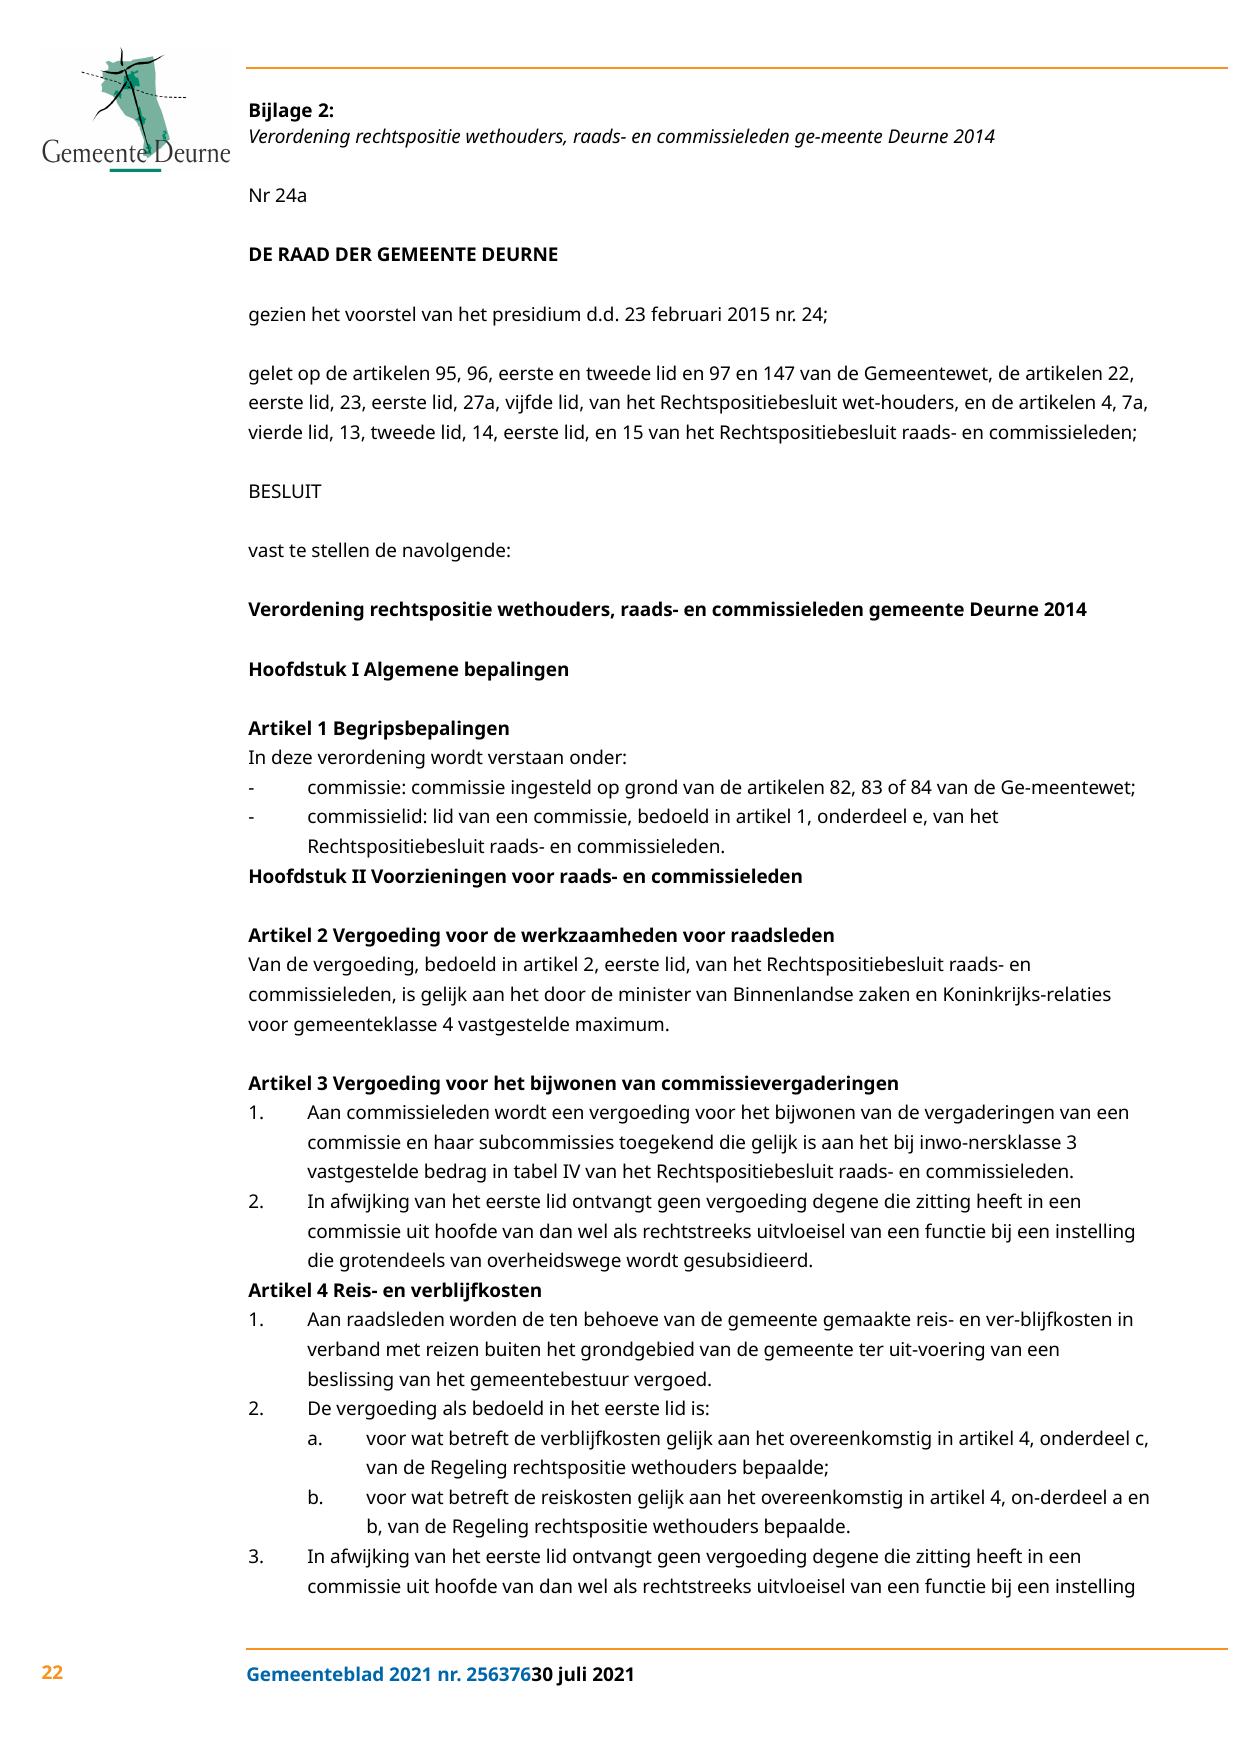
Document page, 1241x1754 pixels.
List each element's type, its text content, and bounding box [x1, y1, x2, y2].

list De vergoeding als bedoeld in het eerste lid is: [248, 1395, 1152, 1421]
text vast te stellen de navolgende: [248, 537, 1152, 563]
text Hoofdstuk II Voorzieningen voor raads- en commissieleden [248, 863, 1152, 889]
text Van de vergoeding, bedoeld in artikel 2, eerste lid, van het Rechtspositiebesluit raads- en commissieleden, is gelijk aan het door de minister van Binnenlandse zaken en Koninkrijks-relaties voor gemeenteklasse 4 vastgestelde maximum. [248, 952, 1152, 1037]
text Nr 24a [248, 182, 1152, 208]
list In afwijking van het eerste lid ontvangt geen vergoeding degene die zitting heeft in een commissie uit hoofde van dan wel als rechtstreeks uitvloeisel van een functie bij een instelling die grotendeels van overheidswege wordt gesubsidieerd. [248, 1188, 1152, 1273]
list commissielid: lid van een commissie, bedoeld in artikel 1, onderdeel e, van het Rechtspositiebesluit raads- en commissieleden. [248, 804, 1152, 859]
text BESLUIT [248, 478, 1152, 504]
text Artikel 4 Reis- en verblijfkosten [248, 1277, 1152, 1303]
list voor wat betreft de reiskosten gelijk aan het overeenkomstig in artikel 4, on-derdeel a en b, van de Regeling rechtspositie wethouders bepaalde. [307, 1484, 1152, 1539]
text Hoofdstuk I Algemene bepalingen [248, 656, 1152, 682]
text In deze verordening wordt verstaan onder: [248, 744, 1152, 770]
text gelet op de artikelen 95, 96, eerste en tweede lid en 97 en 147 van de Gemeentewet, de artikelen 22, eerste lid, 23, eerste lid, 27a, vijfde lid, van het Rechtspositiebesluit wet-houders, en de artikelen 4, 7a, vierde lid, 13, tweede lid, 14, eerste lid, en 15 van het Rechtspositiebesluit raads- en commissieleden; [248, 360, 1152, 445]
text Artikel 1 Begripsbepalingen [248, 715, 1152, 741]
list commissie: commissie ingesteld op grond van de artikelen 82, 83 of 84 van de Ge-meentewet; [248, 774, 1152, 800]
picture [41, 47, 231, 172]
text Verordening rechtspositie wethouders, raads- en commissieleden ge-meente Deurne 2014 [248, 123, 1152, 149]
list voor wat betreft de verblijfkosten gelijk aan het overeenkomstig in artikel 4, onderdeel c, van de Regeling rechtspositie wethouders bepaalde; [307, 1425, 1152, 1480]
list Aan raadsleden worden de ten behoeve van de gemeente gemaakte reis- en ver-blijfkosten in verband met reizen buiten het grondgebied van de gemeente ter uit-voering van een beslissing van het gemeentebestuur vergoed. [248, 1307, 1152, 1392]
text Verordening rechtspositie wethouders, raads- en commissieleden gemeente Deurne 2014 [248, 597, 1152, 622]
text Artikel 2 Vergoeding voor de werkzaamheden voor raadsleden [248, 922, 1152, 948]
list In afwijking van het eerste lid ontvangt geen vergoeding degene die zitting heeft in een commissie uit hoofde van dan wel als rechtstreeks uitvloeisel van een functie bij een instelling [248, 1543, 1152, 1599]
text DE RAAD DER GEMEENTE DEURNE [248, 242, 1152, 267]
text Artikel 3 Vergoeding voor het bijwonen van commissievergaderingen [248, 1070, 1152, 1096]
list Aan commissieleden wordt een vergoeding voor het bijwonen van de vergaderingen van een commissie en haar subcommissies toegekend die gelijk is aan het bij inwo-nersklasse 3 vastgestelde bedrag in tabel IV van het Rechtspositiebesluit raads- en commissieleden. [248, 1099, 1152, 1184]
text gezien het voorstel van het presidium d.d. 23 februari 2015 nr. 24; [248, 301, 1152, 327]
text Bijlage 2: [248, 95, 1152, 123]
